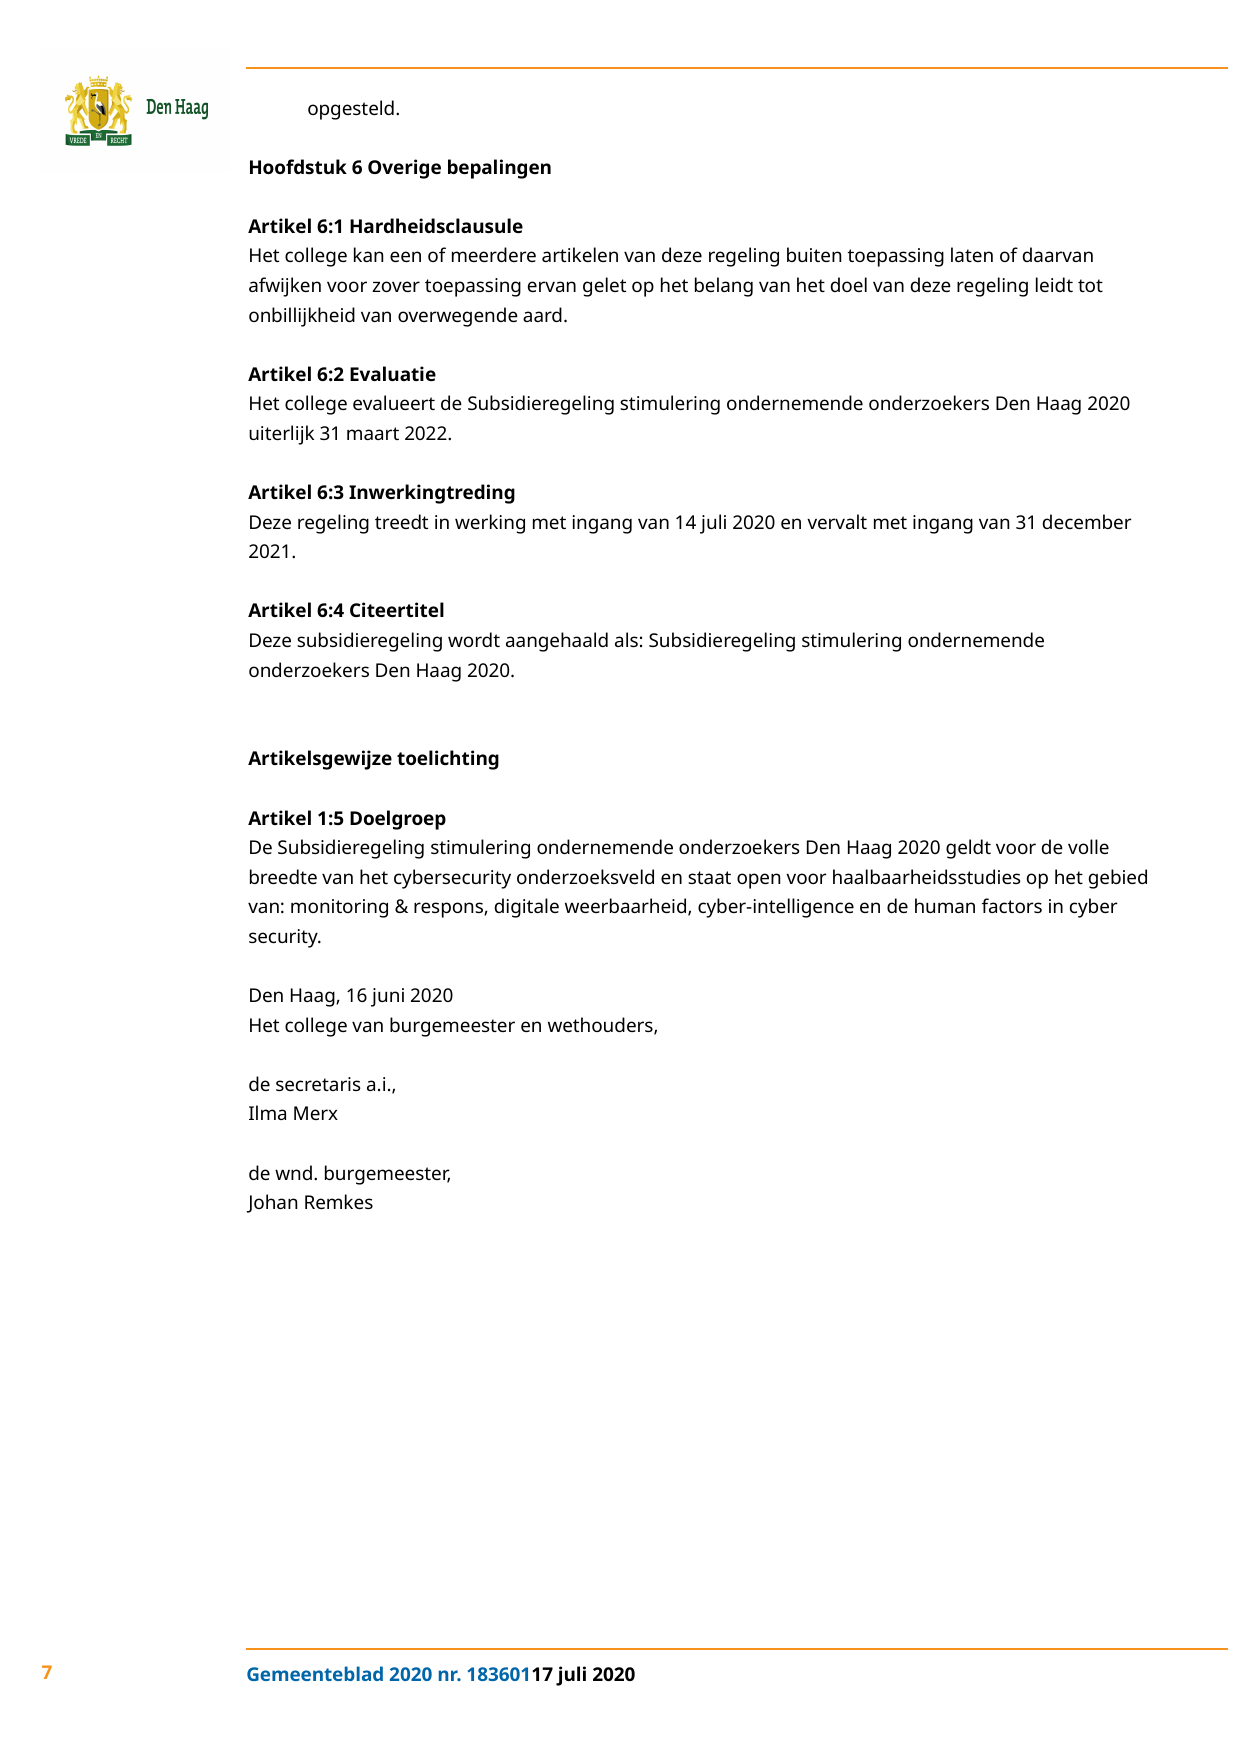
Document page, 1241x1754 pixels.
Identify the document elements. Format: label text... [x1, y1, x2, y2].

text Deze regeling treedt in werking met ingang van 14 juli 2020 en vervalt met ingang van 31 december 2021. [248, 509, 1152, 564]
text Artikel 1:5 Doelgroep [248, 805, 1152, 831]
text Artikel 6:3 Inwerkingtreding [248, 479, 1152, 505]
text Johan Remkes [248, 1189, 1152, 1215]
text Het college kan een of meerdere artikelen van deze regeling buiten toepassing laten of daarvan afwijken voor zover toepassing ervan gelet op het belang van het doel van deze regeling leidt tot onbillijkheid van overwegende aard. [248, 243, 1152, 328]
text Artikel 6:2 Evaluatie [248, 361, 1152, 387]
text Den Haag, 16 juni 2020 [248, 982, 1152, 1008]
list opgesteld. [248, 95, 1152, 121]
text Artikelsgewijze toelichting [248, 746, 1152, 771]
text de wnd. burgemeester, [248, 1160, 1152, 1186]
text Ilma Merx [248, 1101, 1152, 1126]
text De Subsidieregeling stimulering ondernemende onderzoekers Den Haag 2020 geldt voor de volle breedte van het cybersecurity onderzoeksveld en staat open voor haalbaarheidsstudies op het gebied van: monitoring & respons, digitale weerbaarheid, cyber-intelligence en de human factors in cyber security. [248, 834, 1152, 949]
text Het college van burgemeester en wethouders, [248, 1012, 1152, 1038]
text Deze subsidieregeling wordt aangehaald als: Subsidieregeling stimulering ondernemende onderzoekers Den Haag 2020. [248, 627, 1152, 683]
text Het college evalueert de Subsidieregeling stimulering ondernemende onderzoekers Den Haag 2020 uiterlijk 31 maart 2022. [248, 391, 1152, 446]
text Artikel 6:1 Hardheidsclausule [248, 213, 1152, 239]
text Hoofdstuk 6 Overige bepalingen [248, 154, 1152, 180]
picture [41, 47, 231, 172]
text Artikel 6:4 Citeertitel [248, 598, 1152, 623]
text de secretaris a.i., [248, 1071, 1152, 1097]
